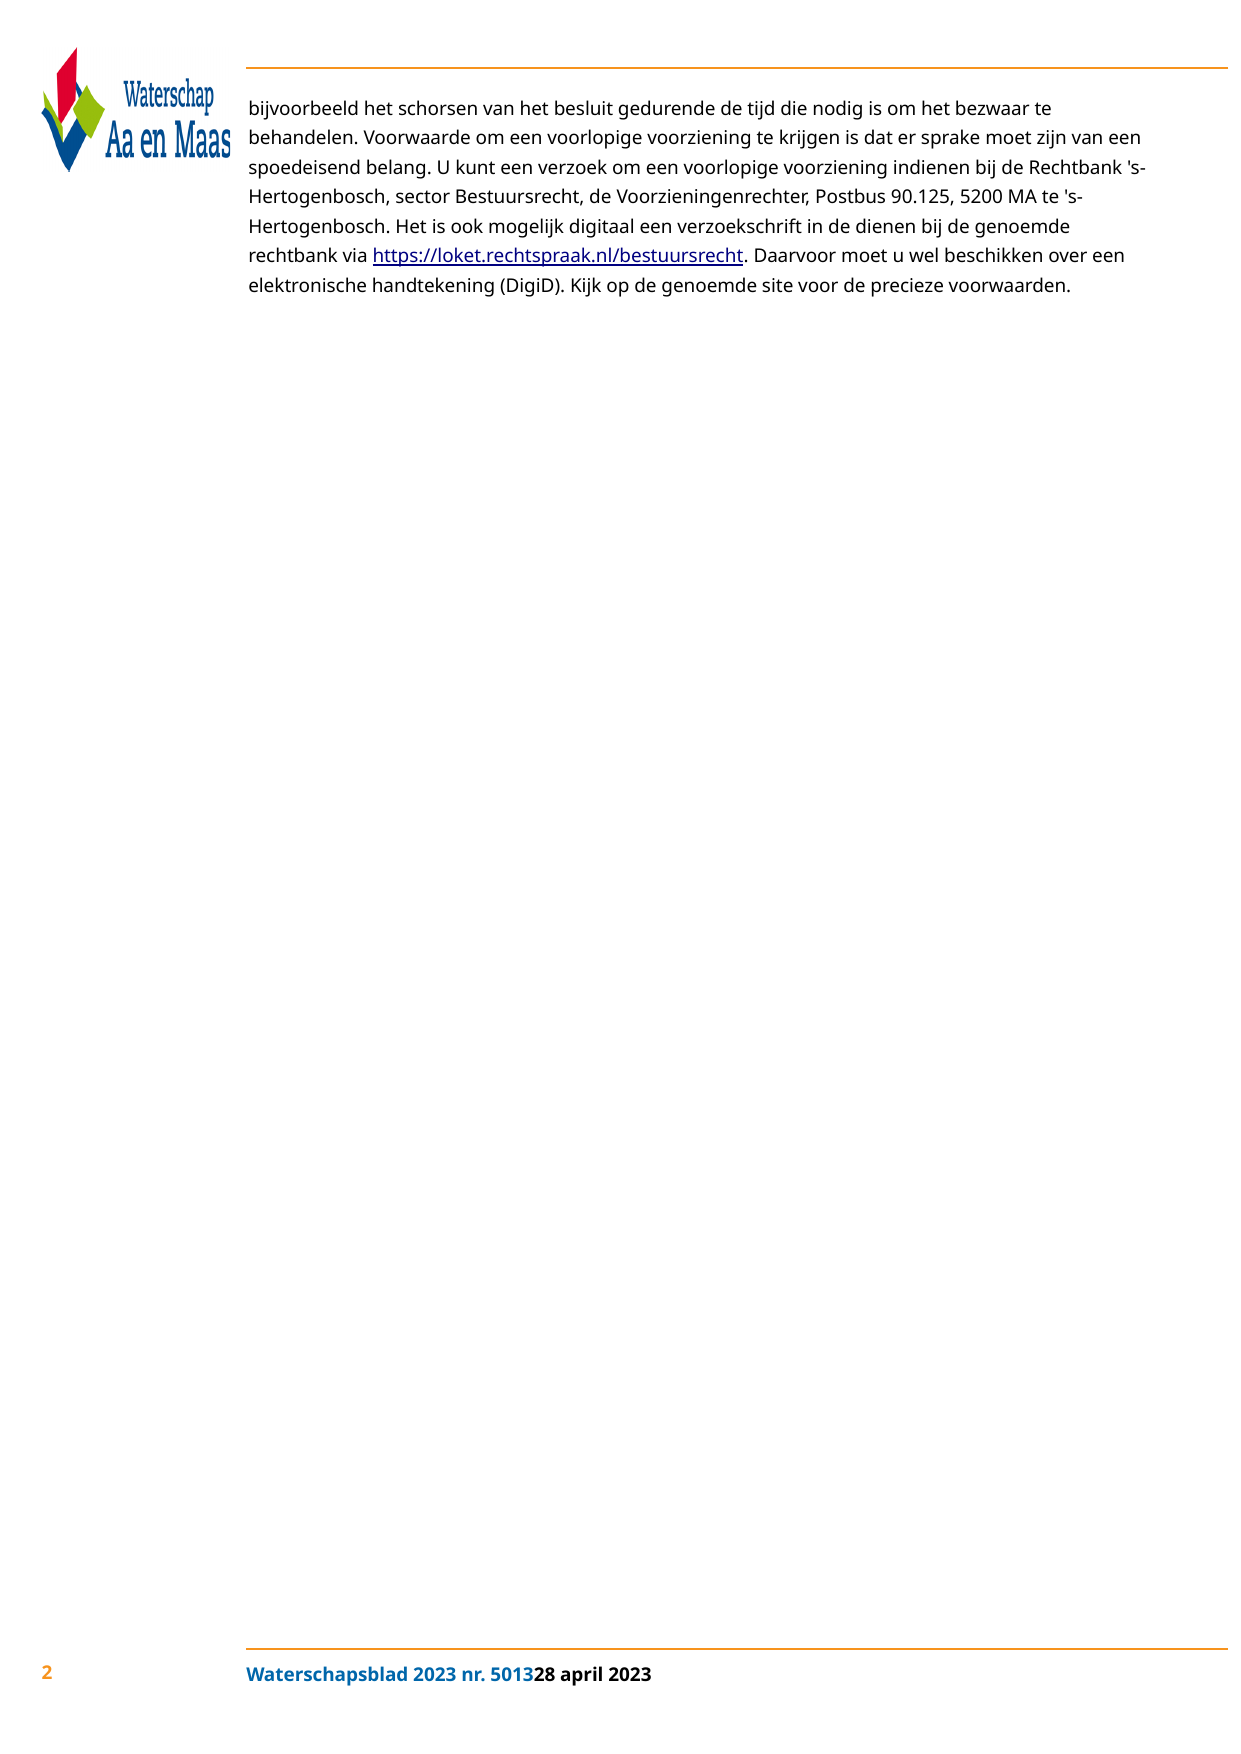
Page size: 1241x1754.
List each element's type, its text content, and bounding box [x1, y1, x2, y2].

text bijvoorbeeld het schorsen van het besluit gedurende de tijd die nodig is om het bezwaar te behandelen. Voorwaarde om een voorlopige voorziening te krijgen is dat er sprake moet zijn van een spoedeisend belang. U kunt een verzoek om een voorlopige voorziening indienen bij de Rechtbank 's-Hertogenbosch, sector Bestuursrecht, de Voorzieningenrechter, Postbus 90.125, 5200 MA te 's-Hertogenbosch. Het is ook mogelijk digitaal een verzoekschrift in de dienen bij de genoemde rechtbank via https://loket.rechtspraak.nl/bestuursrecht. Daarvoor moet u wel beschikken over een elektronische handtekening (DigiD). Kijk op de genoemde site voor de precieze voorwaarden. [248, 95, 1152, 298]
picture [41, 47, 231, 172]
